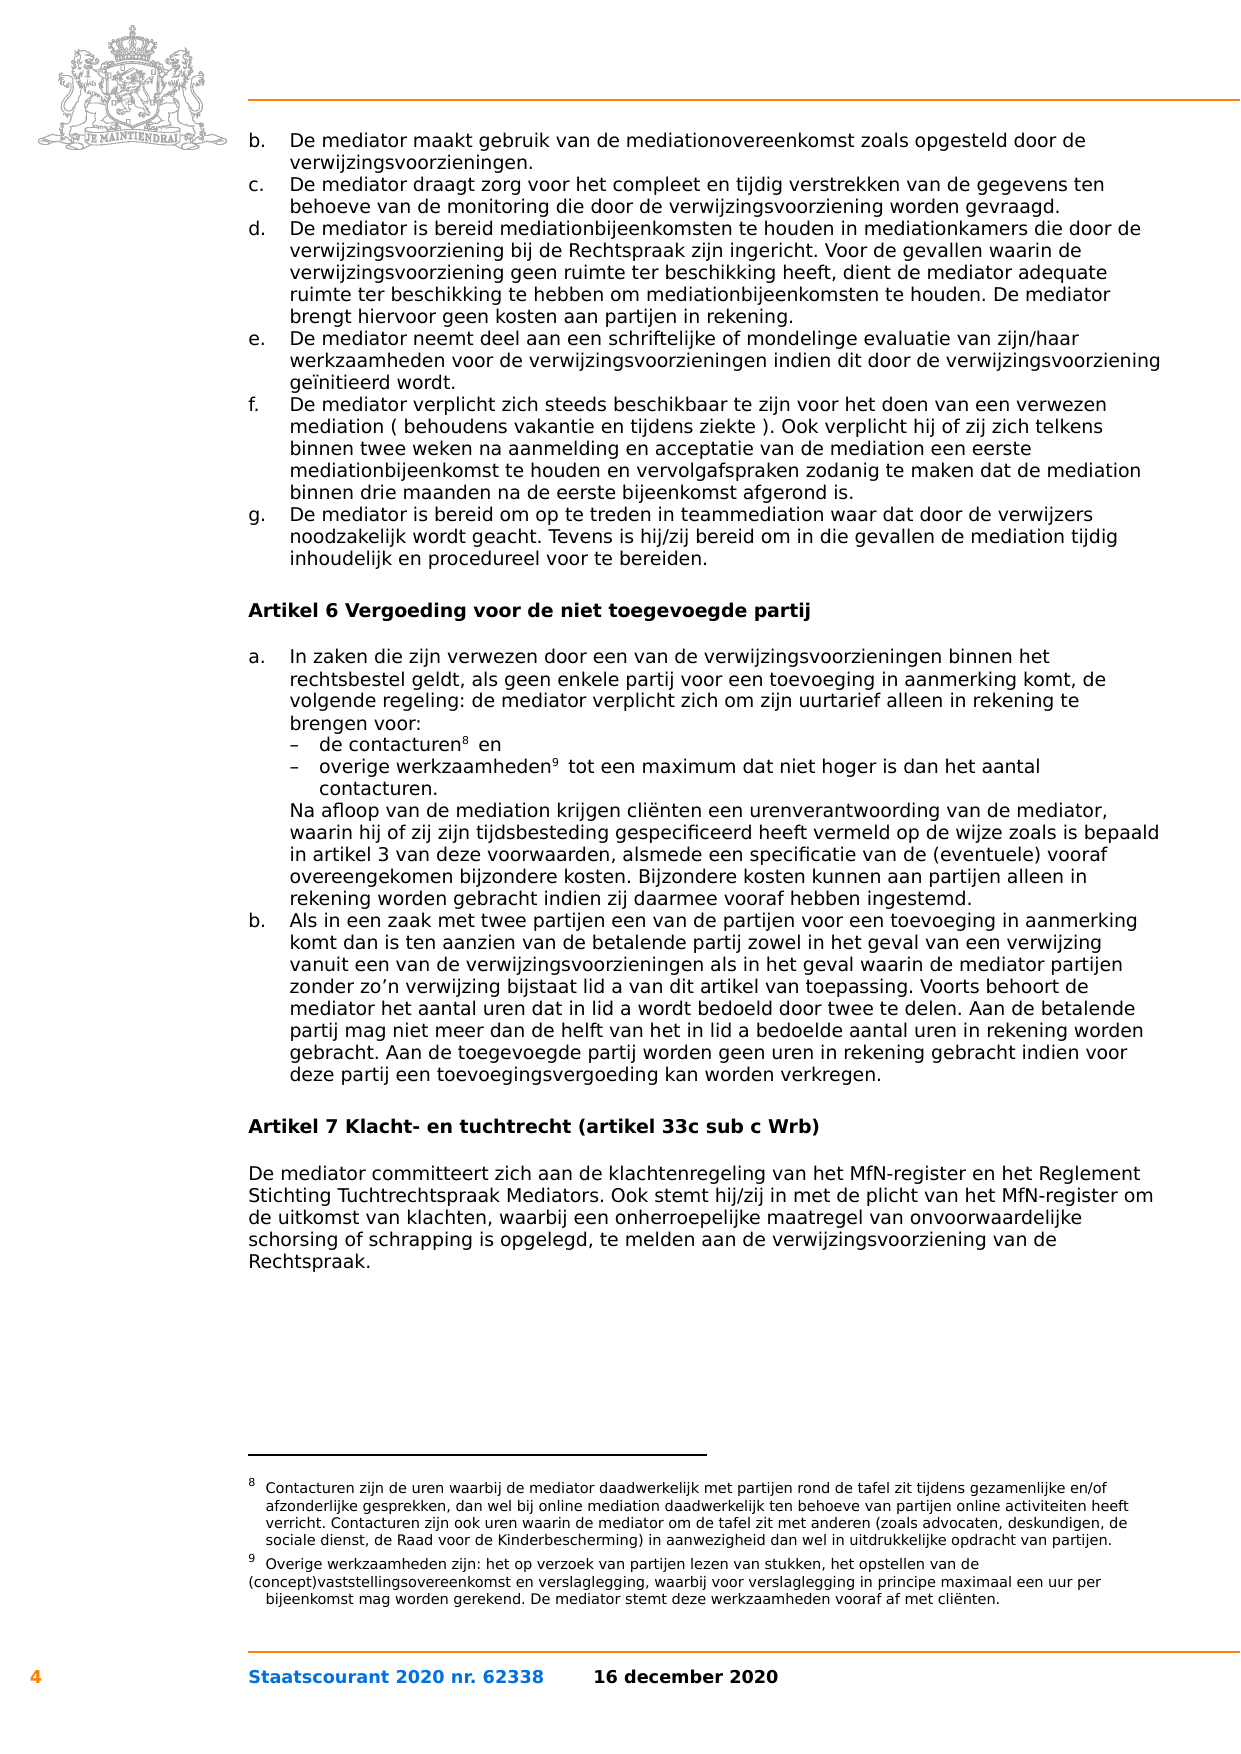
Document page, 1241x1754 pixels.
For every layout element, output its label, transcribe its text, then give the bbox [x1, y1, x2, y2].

text Overige werkzaamheden zijn: het op verzoek van partijen lezen van stukken, het opstellen van de [248, 1552, 1163, 1574]
subtitle Artikel 6 Vergoeding voor de niet toegevoegde partij [248, 599, 1163, 621]
text g. De mediator is bereid om op te treden in teammediation waar dat door de verwijzers noodzakelijk wordt geacht. Tevens is hij/zij bereid om in die gevallen de mediation tijdig inhoudelijk en procedureel voor te bereiden. [248, 503, 1163, 569]
text d. De mediator is bereid mediationbijeenkomsten te houden in mediationkamers die door de verwijzingsvoorziening bij de Rechtspraak zijn ingericht. Voor de gevallen waarin de verwijzingsvoorziening geen ruimte ter beschikking heeft, dient de mediator adequate ruimte ter beschikking te hebben om mediationbijeenkomsten te houden. De mediator brengt hiervoor geen kosten aan partijen in rekening. [248, 218, 1163, 328]
text a. In zaken die zijn verwezen door een van de verwijzingsvoorzieningen binnen het rechtsbestel geldt, als geen enkele partij voor een toevoeging in aanmerking komt, de volgende regeling: de mediator verplicht zich om zijn uurtarief alleen in rekening te brengen voor: [248, 646, 1163, 734]
text Contacturen zijn de uren waarbij de mediator daadwerkelijk met partijen rond de tafel zit tijdens gezamenlijke en/of afzonderlijke gesprekken, dan wel bij online mediation daadwerkelijk ten behoeve van partijen online activiteiten heeft verricht. Contacturen zijn ook uren waarin de mediator om de tafel zit met anderen (zoals advocaten, deskundigen, de sociale dienst, de Raad voor de Kinderbescherming) in aanwezigheid dan wel in uitdrukkelijke opdracht van partijen. [248, 1476, 1163, 1549]
text De mediator committeert zich aan de klachtenregeling van het MfN-register en het Reglement Stichting Tuchtrechtspraak Mediators. Ook stemt hij/zij in met de plicht van het MfN-register om de uitkomst van klachten, waarbij een onherroepelijke maatregel van onvoorwaardelijke schorsing of schrapping is opgelegd, te melden aan de verwijzingsvoorziening van de Rechtspraak. [248, 1163, 1163, 1273]
text c. De mediator draagt zorg voor het compleet en tijdig verstrekken van de gegevens ten behoeve van de monitoring die door de verwijzingsvoorziening worden gevraagd. [248, 174, 1163, 218]
text e. De mediator neemt deel aan een schriftelijke of mondelinge evaluatie van zijn/haar werkzaamheden voor de verwijzingsvoorzieningen indien dit door de verwijzingsvoorziening geïnitieerd wordt. [248, 328, 1163, 394]
text – de contacturen en [289, 734, 1163, 756]
text b. De mediator maakt gebruik van de mediationovereenkomst zoals opgesteld door de verwijzingsvoorzieningen. [248, 130, 1163, 174]
subtitle Artikel 7 Klacht- en tuchtrecht (artikel 33c sub c Wrb) [248, 1116, 1163, 1138]
text f. De mediator verplicht zich steeds beschikbaar te zijn voor het doen van een verwezen mediation ( behoudens vakantie en tijdens ziekte ). Ook verplicht hij of zij zich telkens binnen twee weken na aanmelding en acceptatie van de mediation een eerste mediationbijeenkomst te houden en vervolgafspraken zodanig te maken dat de mediation binnen drie maanden na de eerste bijeenkomst afgerond is. [248, 394, 1163, 503]
text b. Als in een zaak met twee partijen een van de partijen voor een toevoeging in aanmerking komt dan is ten aanzien van de betalende partij zowel in het geval van een verwijzing vanuit een van de verwijzingsvoorzieningen als in het geval waarin de mediator partijen zonder zo’n verwijzing bijstaat lid a van dit artikel van toepassing. Voorts behoort de mediator het aantal uren dat in lid a wordt bedoeld door twee te delen. Aan de betalende partij mag niet meer dan de helft van het in lid a bedoelde aantal uren in rekening worden gebracht. Aan de toegevoegde partij worden geen uren in rekening gebracht indien voor deze partij een toevoegingsvergoeding kan worden verkregen. [248, 910, 1163, 1086]
text (concept)vaststellingsovereenkomst en verslaglegging, waarbij voor verslaglegging in principe maximaal een uur per bijeenkomst mag worden gerekend. De mediator stemt deze werkzaamheden vooraf af met cliënten. [248, 1574, 1163, 1608]
text – overige werkzaamheden tot een maximum dat niet hoger is dan het aantal contacturen. [289, 756, 1163, 800]
picture [38, 25, 227, 150]
text Na afloop van de mediation krijgen cliënten een urenverantwoording van de mediator, waarin hij of zij zijn tijdsbesteding gespecificeerd heeft vermeld op de wijze zoals is bepaald in artikel 3 van deze voorwaarden, alsmede een specificatie van de (eventuele) vooraf overeengekomen bijzondere kosten. Bijzondere kosten kunnen aan partijen alleen in rekening worden gebracht indien zij daarmee vooraf hebben ingestemd. [289, 800, 1163, 910]
